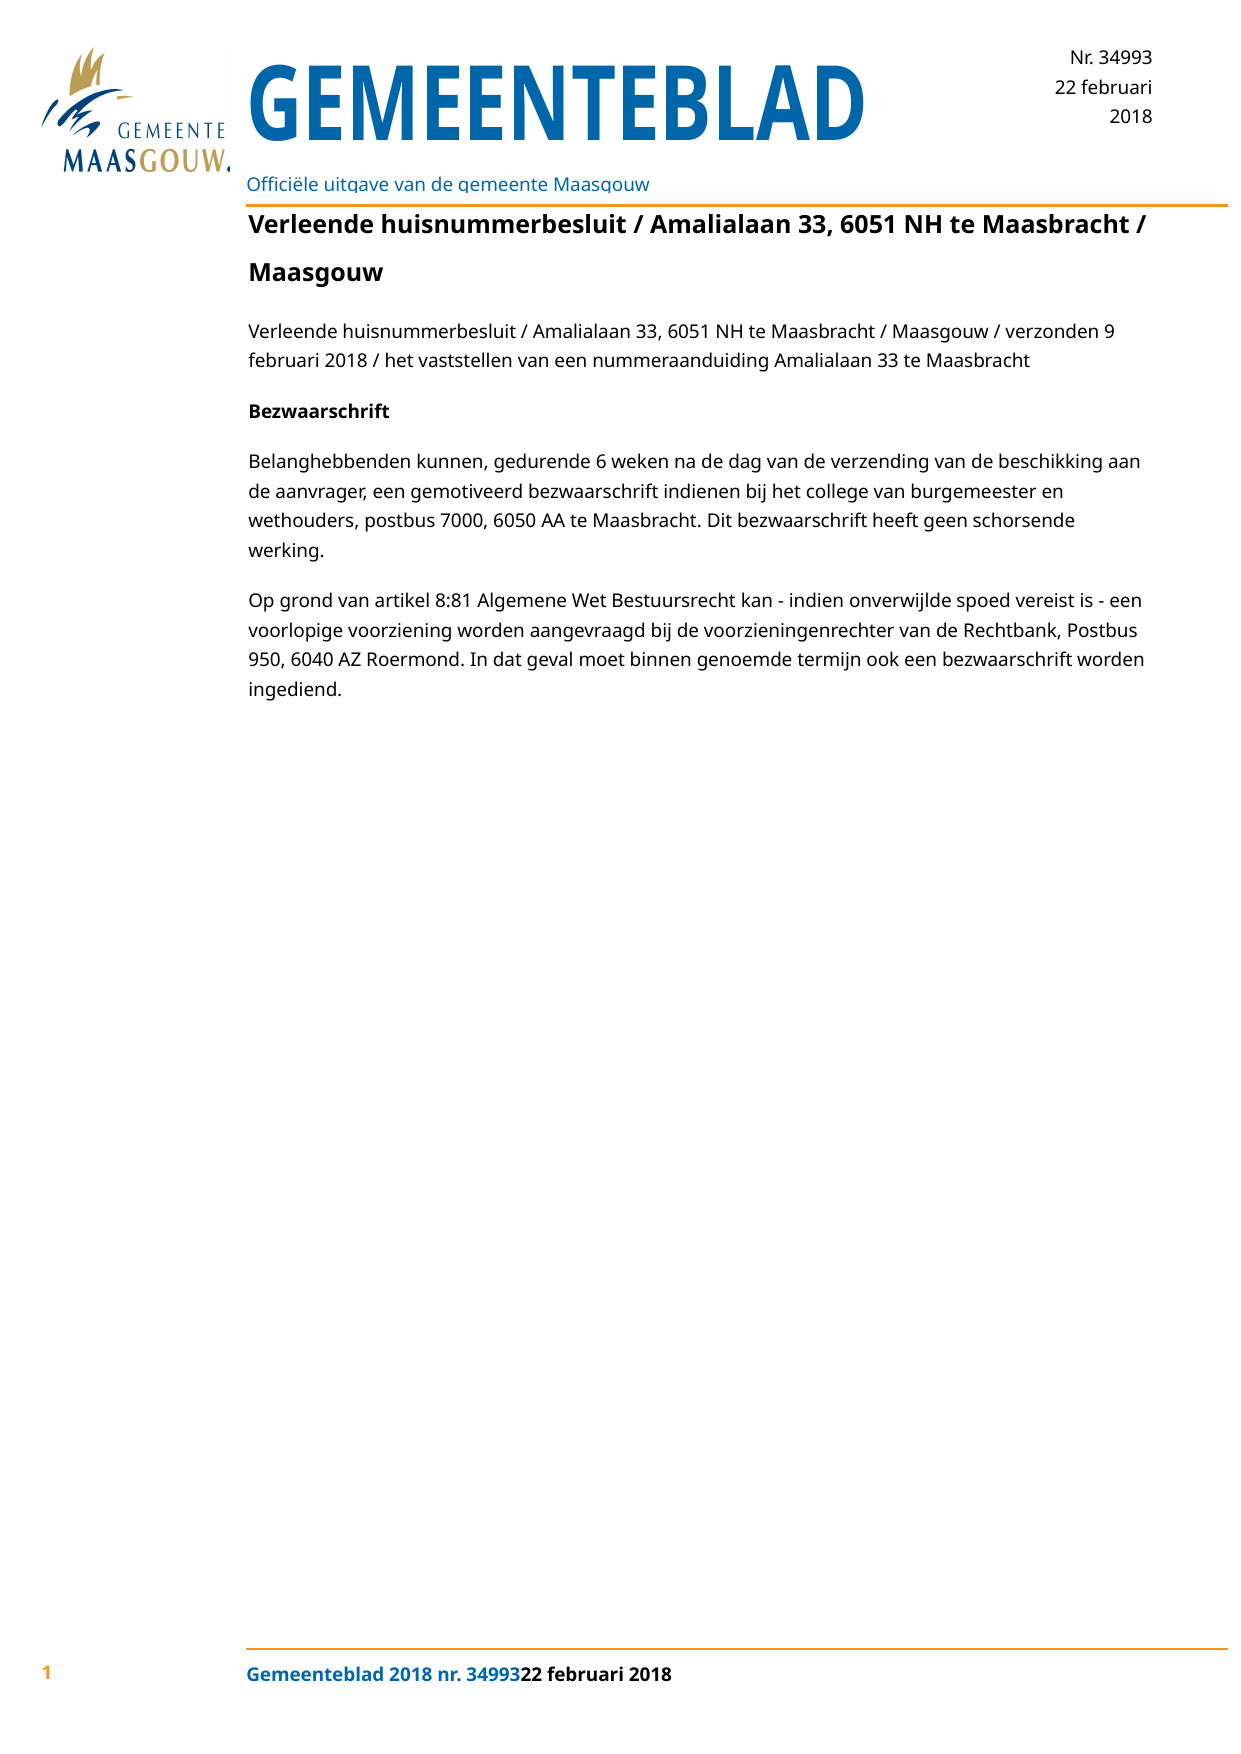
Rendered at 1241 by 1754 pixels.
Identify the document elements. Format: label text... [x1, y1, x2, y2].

text Belanghebbenden kunnen, gedurende 6 weken na de dag van de verzending van de beschikking aan de aanvrager, een gemotiveerd bezwaarschrift indienen bij het college van burgemeester en wethouders, postbus 7000, 6050 AA te Maasbracht. Dit bezwaarschrift heeft geen schorsende werking. [248, 448, 1152, 563]
picture [41, 47, 231, 172]
text Verleende huisnummerbesluit / Amalialaan 33, 6051 NH te Maasbracht / Maasgouw [248, 207, 1152, 288]
text Verleende huisnummerbesluit / Amalialaan 33, 6051 NH te Maasbracht / Maasgouw / verzonden 9 februari 2018 / het vaststellen van een nummeraanduiding Amalialaan 33 te Maasbracht [248, 318, 1152, 373]
text Bezwaarschrift [248, 398, 1152, 424]
text Op grond van artikel 8:81 Algemene Wet Bestuursrecht kan - indien onverwijlde spoed vereist is - een voorlopige voorziening worden aangevraagd bij de voorzieningenrechter van de Rechtbank, Postbus 950, 6040 AZ Roermond. In dat geval moet binnen genoemde termijn ook een bezwaarschrift worden ingediend. [248, 587, 1152, 702]
